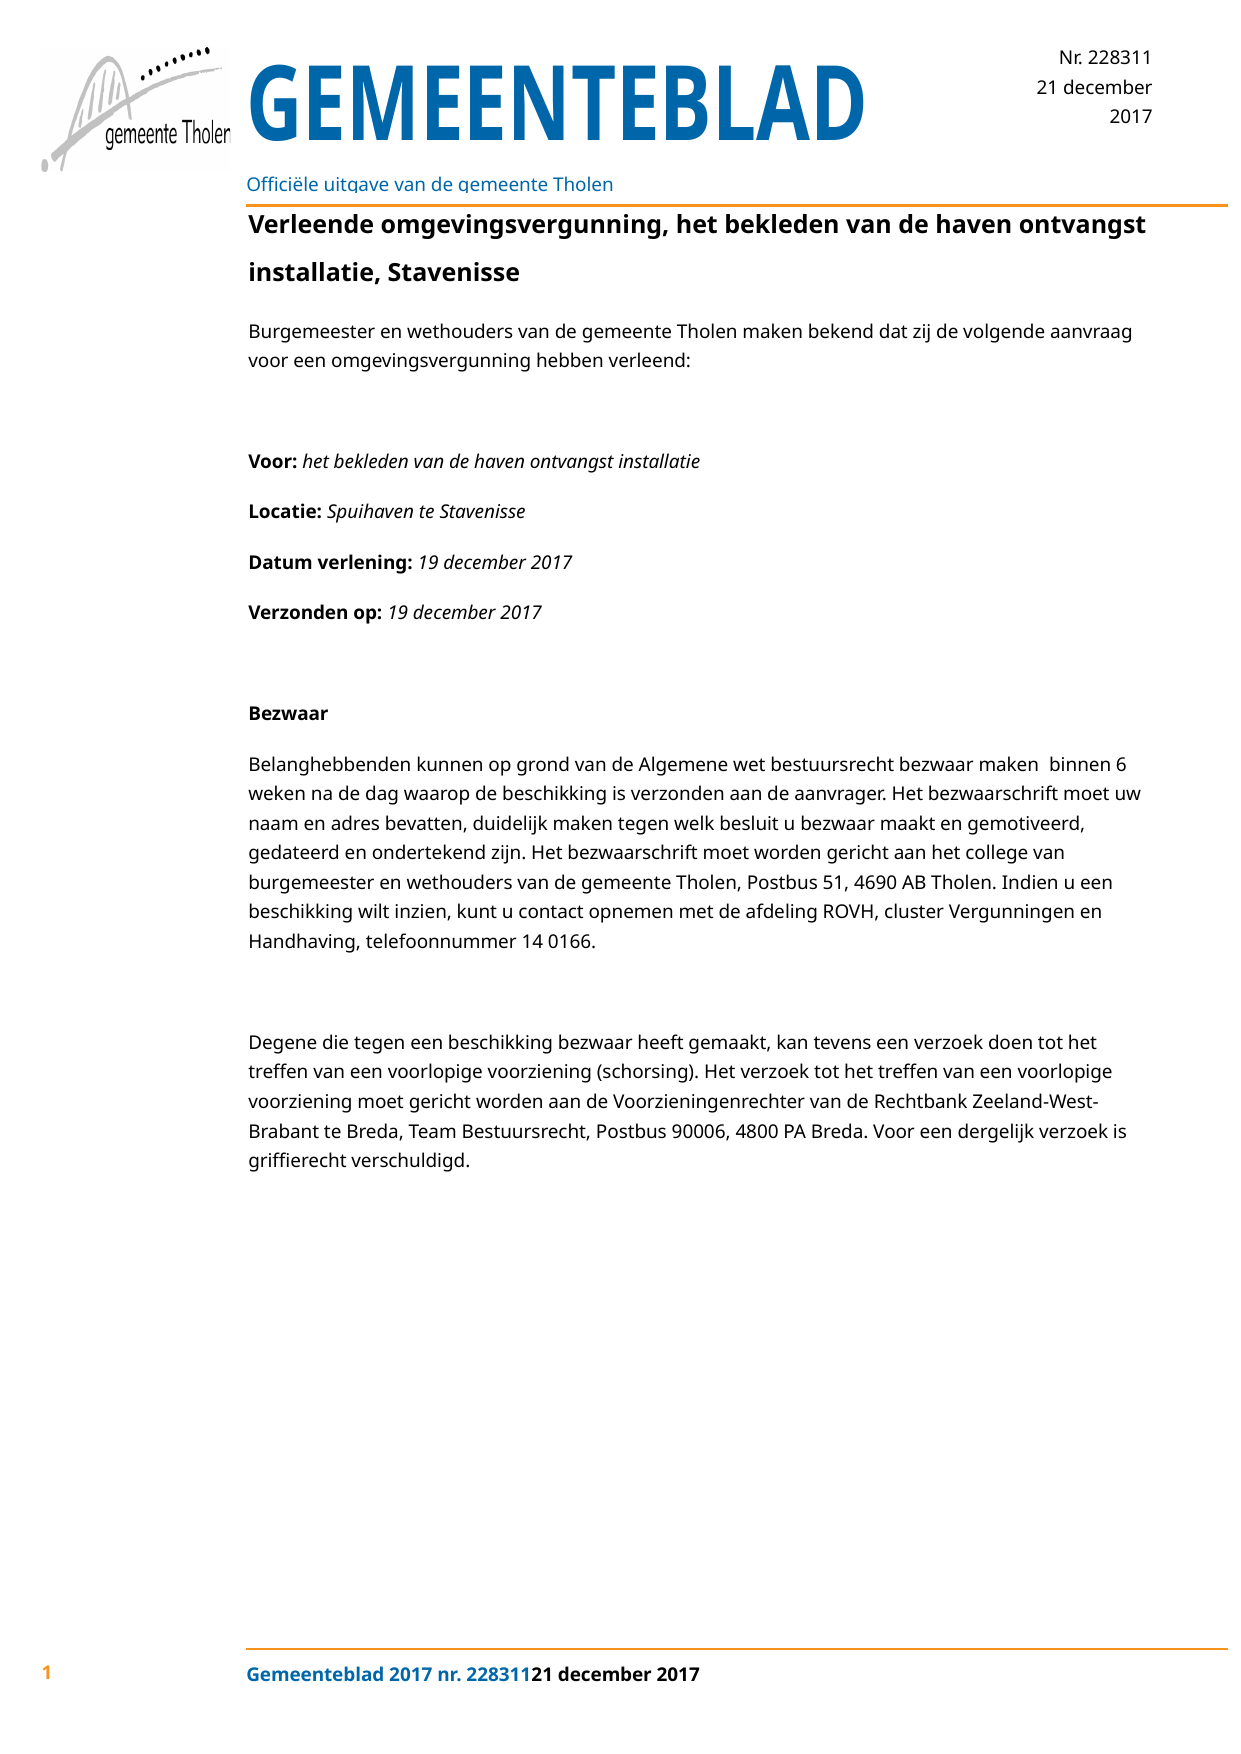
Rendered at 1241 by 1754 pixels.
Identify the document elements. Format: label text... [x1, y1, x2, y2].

text Burgemeester en wethouders van de gemeente Tholen maken bekend dat zij de volgende aanvraag voor een omgevingsvergunning hebben verleend: [248, 318, 1152, 373]
picture [41, 47, 231, 172]
text Bezwaar [248, 700, 1152, 726]
text Belanghebbenden kunnen op grond van de Algemene wet bestuursrecht bezwaar maken binnen 6 weken na de dag waarop de beschikking is verzonden aan de aanvrager. Het bezwaarschrift moet uw naam en adres bevatten, duidelijk maken tegen welk besluit u bezwaar maakt en gemotiveerd, gedateerd en ondertekend zijn. Het bezwaarschrift moet worden gericht aan het college van burgemeester en wethouders van de gemeente Tholen, Postbus 51, 4690 AB Tholen. Indien u een beschikking wilt inzien, kunt u contact opnemen met de afdeling ROVH, cluster Vergunningen en Handhaving, telefoonnummer 14 0166. [248, 751, 1152, 954]
text Locatie: Spuihaven te Stavenisse [248, 499, 1152, 524]
text Degene die tegen een beschikking bezwaar heeft gemaakt, kan tevens een verzoek doen tot het treffen van een voorlopige voorziening (schorsing). Het verzoek tot het treffen van een voorlopige voorziening moet gericht worden aan de Voorzieningenrechter van de Rechtbank Zeeland-West-Brabant te Breda, Team Bestuursrecht, Postbus 90006, 4800 PA Breda. Voor een dergelijk verzoek is griffierecht verschuldigd. [248, 1029, 1152, 1173]
text Verleende omgevingsvergunning, het bekleden van de haven ontvangst installatie, Stavenisse [248, 207, 1152, 288]
text Voor: het bekleden van de haven ontvangst installatie [248, 448, 1152, 474]
text Verzonden op: 19 december 2017 [248, 599, 1152, 625]
text Datum verlening: 19 december 2017 [248, 549, 1152, 575]
